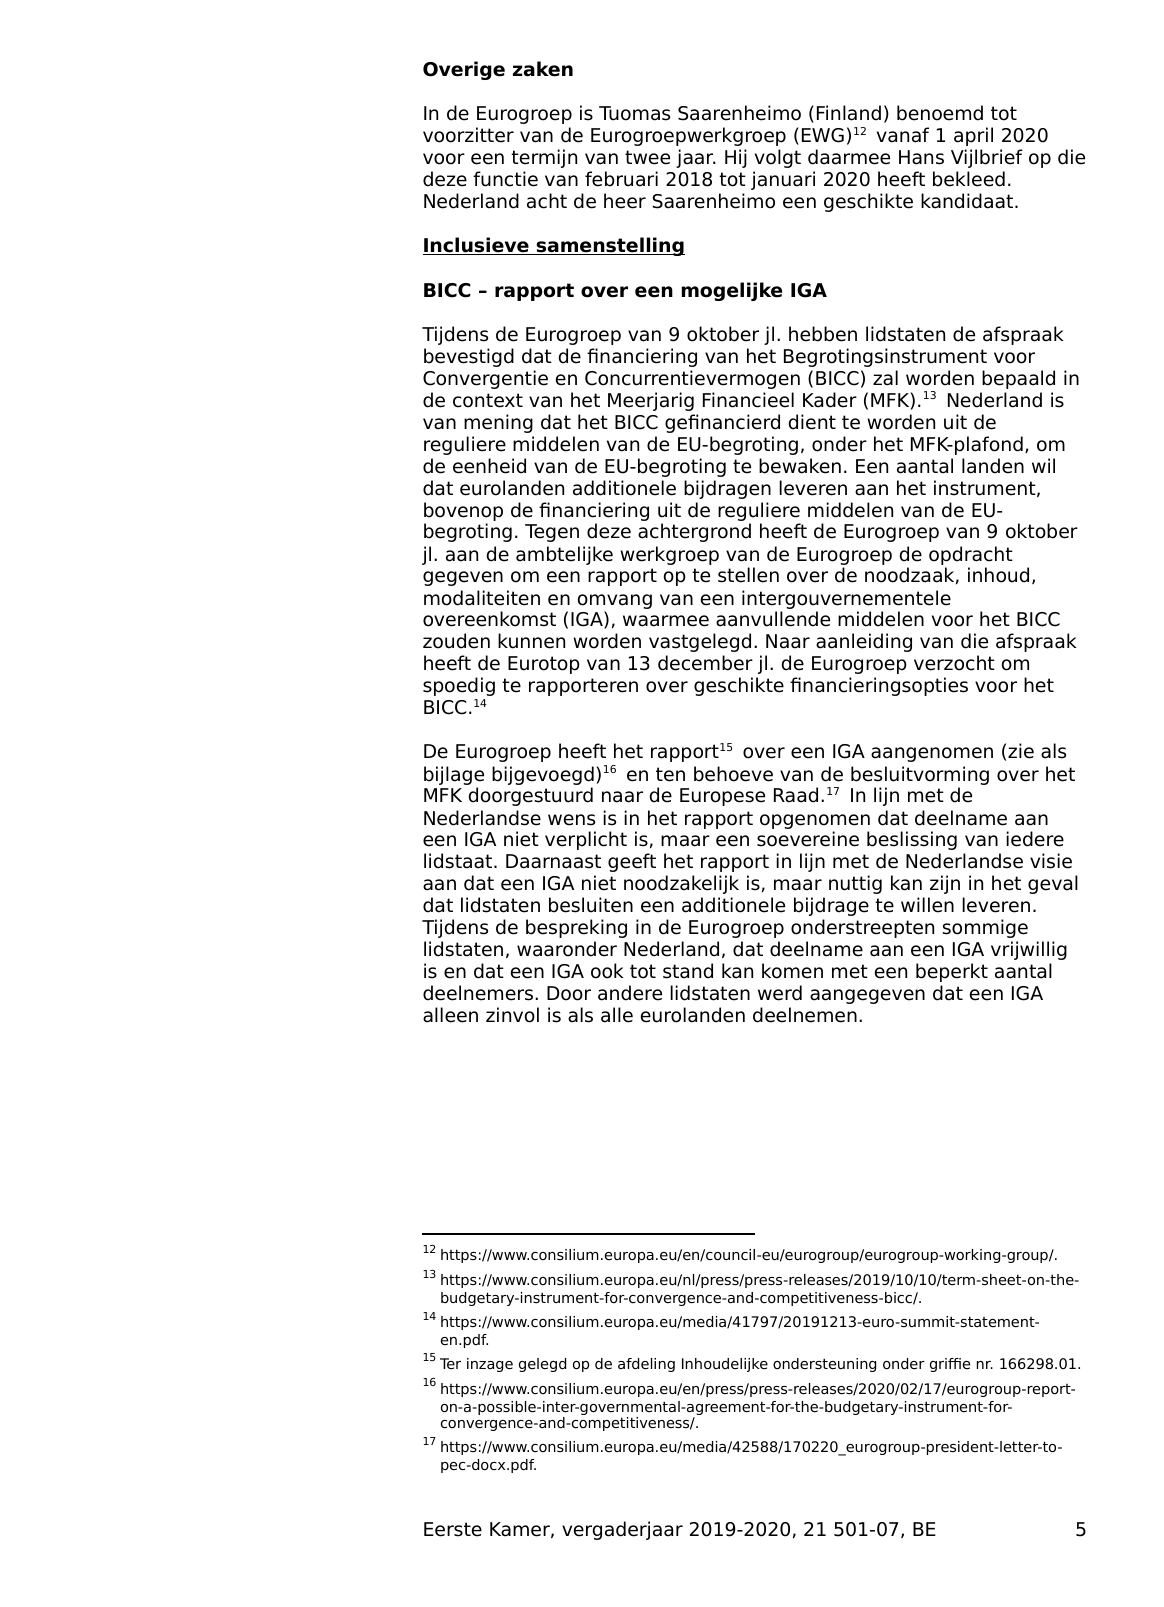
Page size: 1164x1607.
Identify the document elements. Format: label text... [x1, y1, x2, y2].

text https://www.consilium.europa.eu/media/42588/170220_eurogroup-president-letter-to-pec-docx.pdf. [422, 1435, 1087, 1474]
text https://www.consilium.europa.eu/nl/press/press-releases/2019/10/10/term-sheet-on-the-budgetary-instrument-for-convergence-and-competitiveness-bicc/. [422, 1268, 1087, 1307]
subtitle Inclusieve samenstelling [422, 235, 1087, 257]
text https://www.consilium.europa.eu/media/41797/20191213-euro-summit-statement-en.pdf. [422, 1310, 1087, 1349]
subtitle BICC – rapport over een mogelijke IGA [422, 279, 1087, 301]
text Tijdens de Eurogroep van 9 oktober jl. hebben lidstaten de afspraak bevestigd dat de financiering van het Begrotingsinstrument voor Convergentie en Concurrentievermogen (BICC) zal worden bepaald in de context van het Meerjarig Financieel Kader (MFK). Nederland is van mening dat het BICC gefinancierd dient te worden uit de reguliere middelen van de EU-begroting, onder het MFK-plafond, om de eenheid van de EU-begroting te bewaken. Een aantal landen wil dat eurolanden additionele bijdragen leveren aan het instrument, bovenop de financiering uit de reguliere middelen van de EU-begroting. Tegen deze achtergrond heeft de Eurogroep van 9 oktober jl. aan de ambtelijke werkgroep van de Eurogroep de opdracht gegeven om een rapport op te stellen over de noodzaak, inhoud, modaliteiten en omvang van een intergouvernementele overeenkomst (IGA), waarmee aanvullende middelen voor het BICC zouden kunnen worden vastgelegd. Naar aanleiding van die afspraak heeft de Eurotop van 13 december jl. de Eurogroep verzocht om spoedig te rapporteren over geschikte financieringsopties voor het BICC. [422, 324, 1087, 719]
text Ter inzage gelegd op de afdeling Inhoudelijke ondersteuning onder griffie nr. 166298.01. [422, 1352, 1087, 1374]
text De Eurogroep heeft het rapport over een IGA aangenomen (zie als bijlage bijgevoegd) en ten behoeve van de besluitvorming over het MFK doorgestuurd naar de Europese Raad. In lijn met de Nederlandse wens is in het rapport opgenomen dat deelname aan een IGA niet verplicht is, maar een soevereine beslissing van iedere lidstaat. Daarnaast geeft het rapport in lijn met de Nederlandse visie aan dat een IGA niet noodzakelijk is, maar nuttig kan zijn in het geval dat lidstaten besluiten een additionele bijdrage te willen leveren. Tijdens de bespreking in de Eurogroep onderstreepten sommige lidstaten, waaronder Nederland, dat deelname aan een IGA vrijwillig is en dat een IGA ook tot stand kan komen met een beperkt aantal deelnemers. Door andere lidstaten werd aangegeven dat een IGA alleen zinvol is als alle eurolanden deelnemen. [422, 741, 1087, 1027]
text https://www.consilium.europa.eu/en/press/press-releases/2020/02/17/eurogroup-report-on-a-possible-inter-governmental-agreement-for-the-budgetary-instrument-for-convergence-and-competitiveness/. [422, 1377, 1087, 1432]
text In de Eurogroep is Tuomas Saarenheimo (Finland) benoemd tot voorzitter van de Eurogroepwerkgroep (EWG) vanaf 1 april 2020 voor een termijn van twee jaar. Hij volgt daarmee Hans Vijlbrief op die deze functie van februari 2018 tot januari 2020 heeft bekleed. Nederland acht de heer Saarenheimo een geschikte kandidaat. [422, 103, 1087, 213]
subtitle Overige zaken [422, 59, 1087, 81]
text https://www.consilium.europa.eu/en/council-eu/eurogroup/eurogroup-working-group/. [422, 1243, 1087, 1265]
